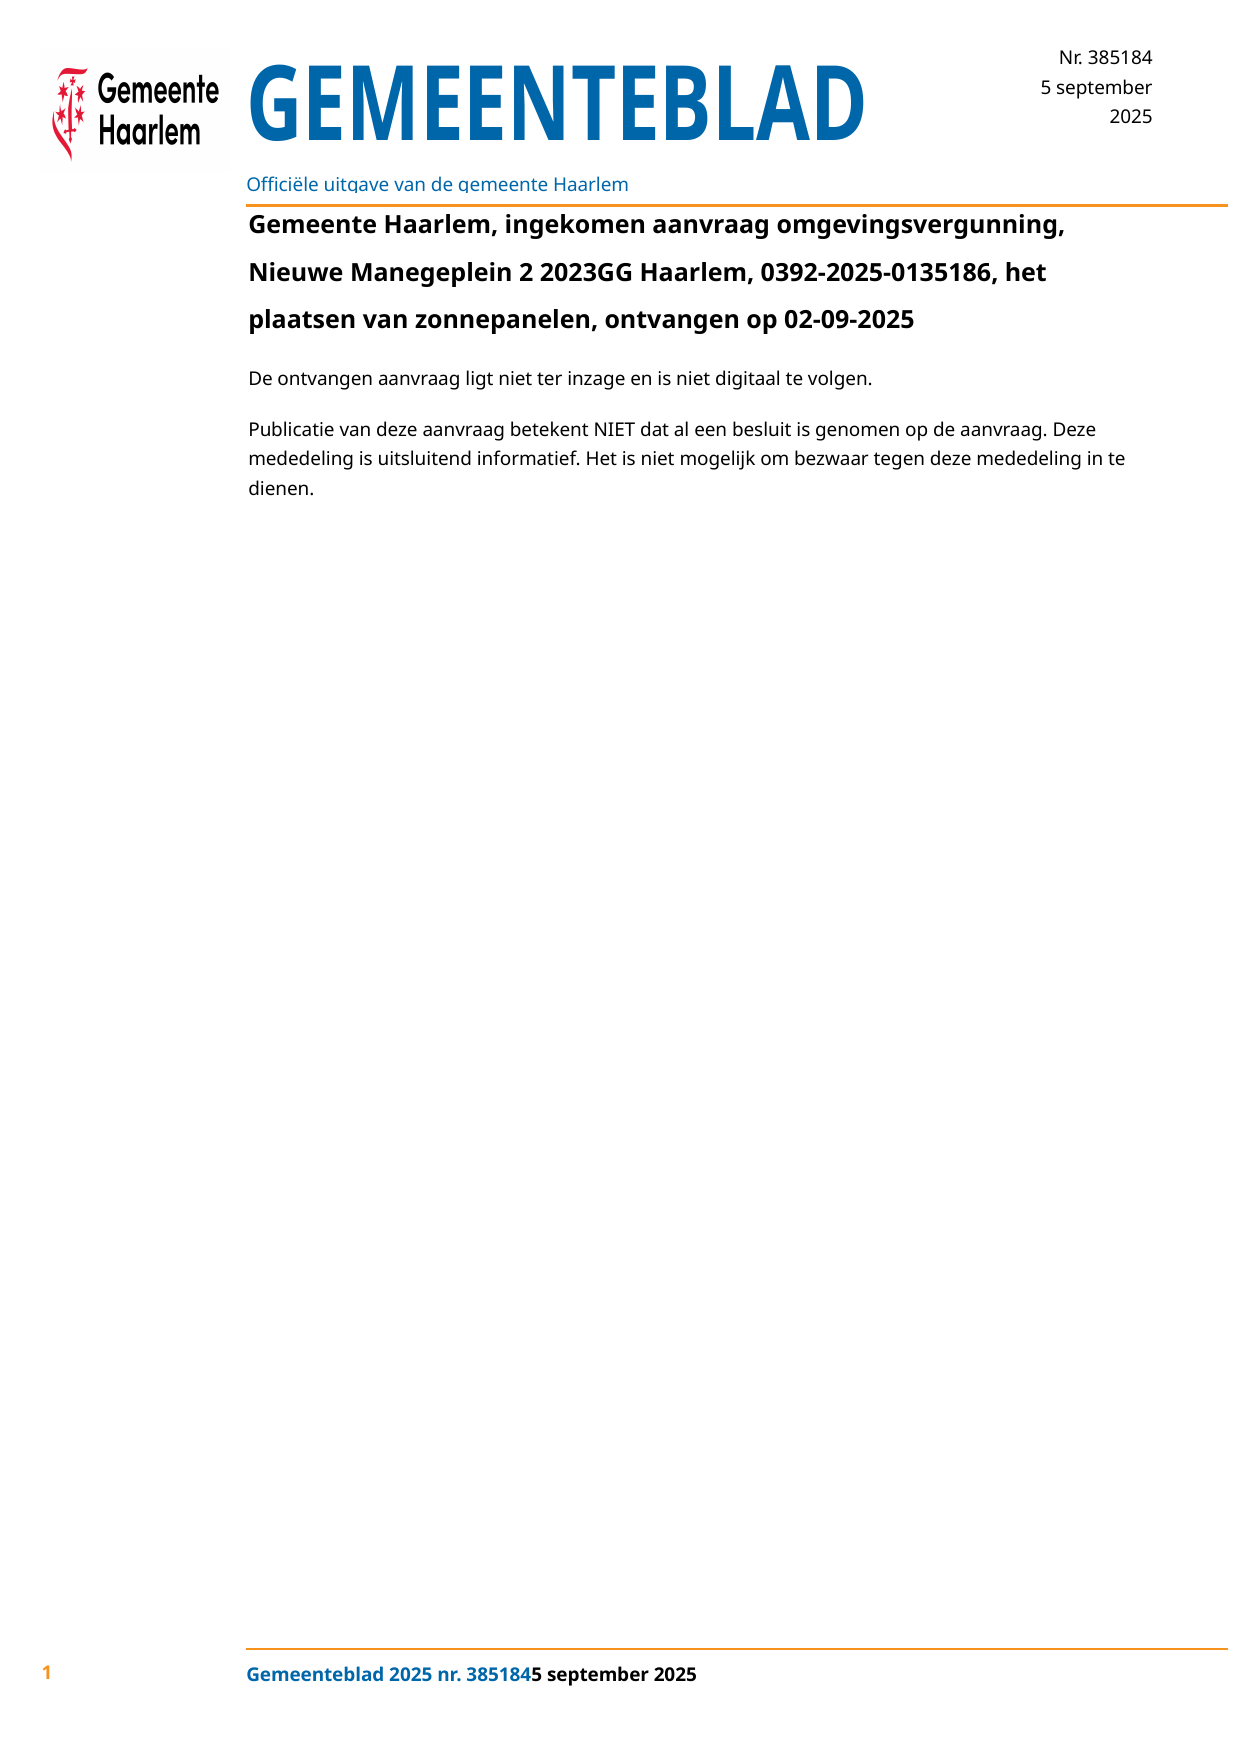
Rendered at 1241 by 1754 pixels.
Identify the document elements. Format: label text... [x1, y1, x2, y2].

text Gemeente Haarlem, ingekomen aanvraag omgevingsvergunning, Nieuwe Manegeplein 2 2023GG Haarlem, 0392-2025-0135186, het plaatsen van zonnepanelen, ontvangen op 02-09-2025 [248, 207, 1152, 336]
picture [41, 47, 231, 172]
text De ontvangen aanvraag ligt niet ter inzage en is niet digitaal te volgen. [248, 366, 1152, 391]
text Publicatie van deze aanvraag betekent NIET dat al een besluit is genomen op de aanvraag. Deze mededeling is uitsluitend informatief. Het is niet mogelijk om bezwaar tegen deze mededeling in te dienen. [248, 416, 1152, 501]
